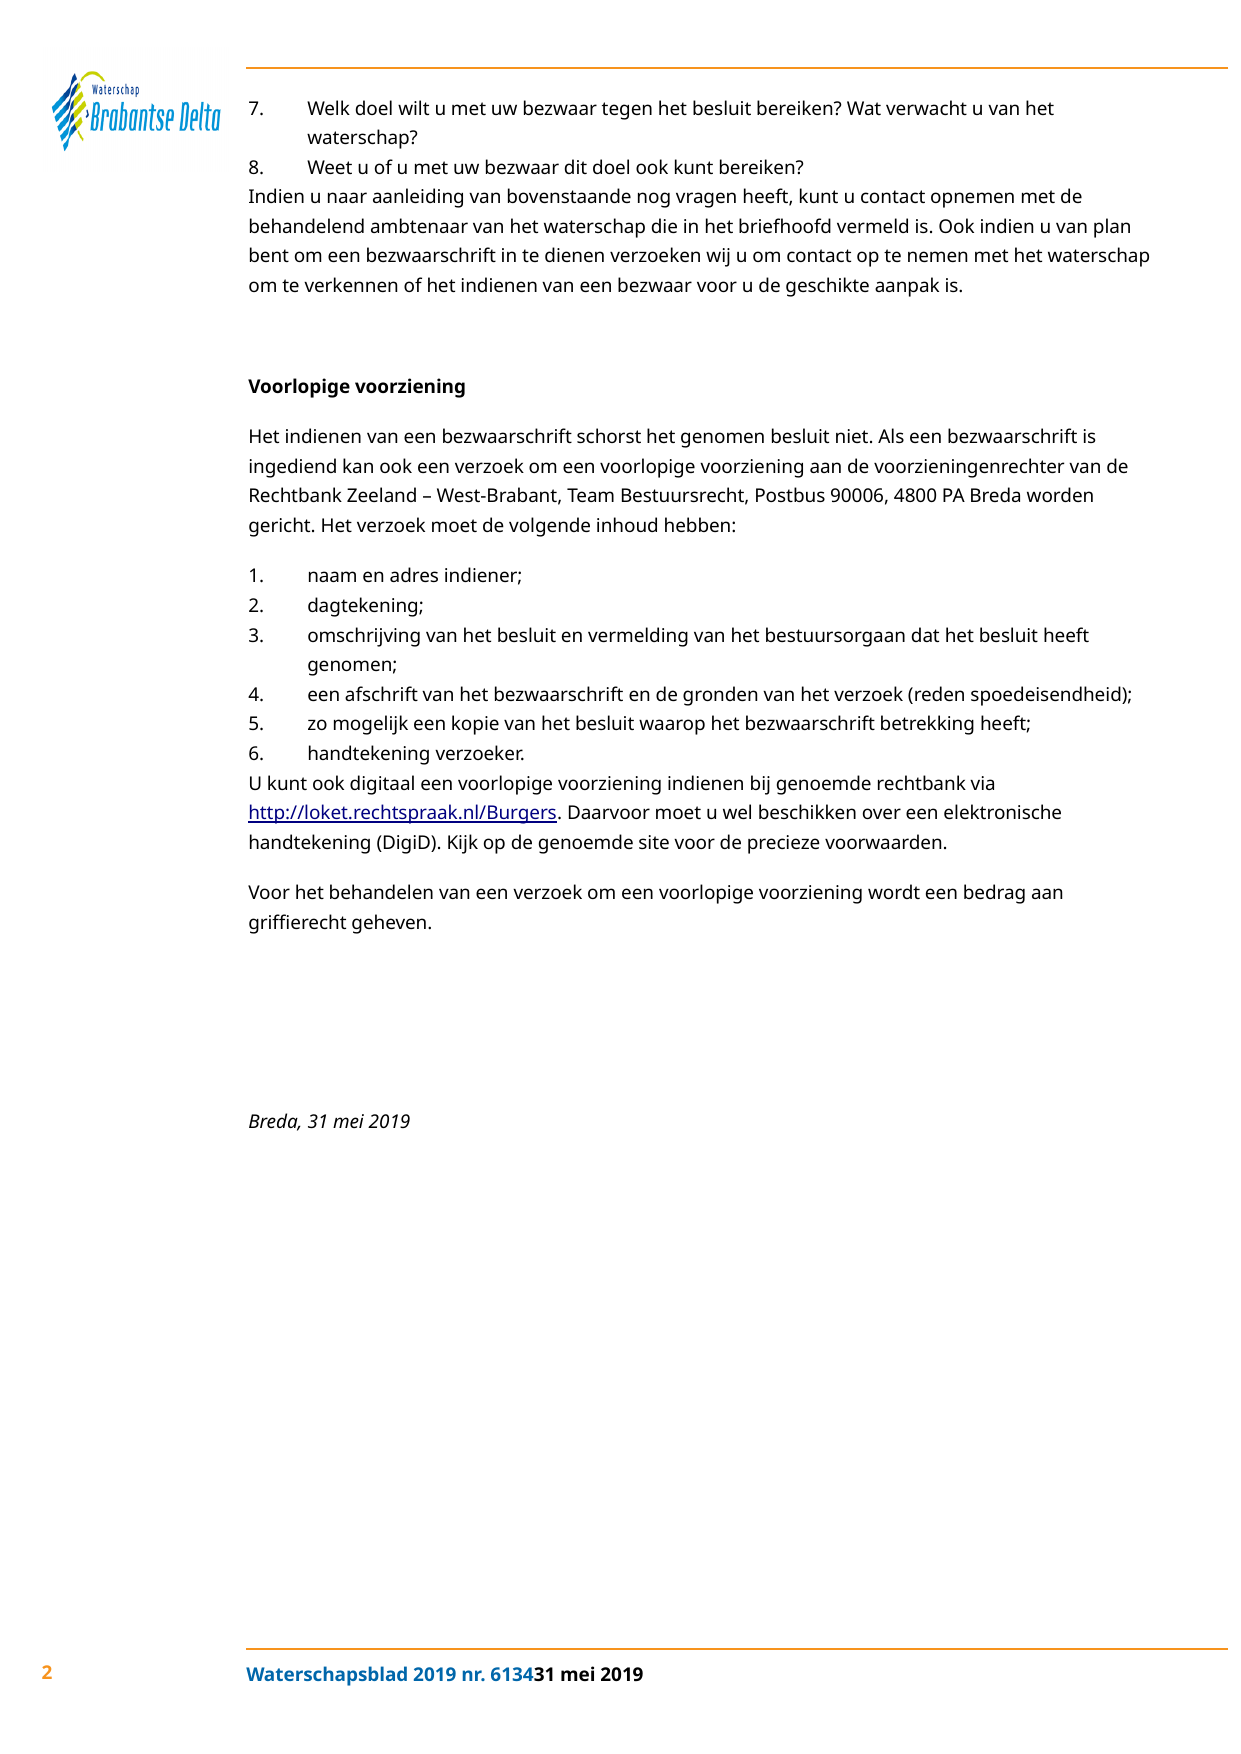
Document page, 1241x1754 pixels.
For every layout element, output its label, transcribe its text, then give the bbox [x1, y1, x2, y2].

list Weet u of u met uw bezwaar dit doel ook kunt bereiken? [248, 154, 1152, 180]
text Breda, 31 mei 2019 [248, 1108, 1152, 1134]
list Welk doel wilt u met uw bezwaar tegen het besluit bereiken? Wat verwacht u van het waterschap? [248, 95, 1152, 150]
text U kunt ook digitaal een voorlopige voorziening indienen bij genoemde rechtbank via http://loket.rechtspraak.nl/Burgers. Daarvoor moet u wel beschikken over een elektronische handtekening (DigiD). Kijk op de genoemde site voor de precieze voorwaarden. [248, 770, 1152, 855]
text Indien u naar aanleiding van bovenstaande nog vragen heeft, kunt u contact opnemen met de behandelend ambtenaar van het waterschap die in het briefhoofd vermeld is. Ook indien u van plan bent om een bezwaarschrift in te dienen verzoeken wij u om contact op te nemen met het waterschap om te verkennen of het indienen van een bezwaar voor u de geschikte aanpak is. [248, 183, 1152, 298]
text Voorlopige voorziening [248, 373, 1152, 399]
list een afschrift van het bezwaarschrift en de gronden van het verzoek (reden spoedeisendheid); [248, 681, 1152, 707]
list dagtekening; [248, 592, 1152, 618]
text Voor het behandelen van een verzoek om een voorlopige voorziening wordt een bedrag aan griffierecht geheven. [248, 879, 1152, 935]
list zo mogelijk een kopie van het besluit waarop het bezwaarschrift betrekking heeft; [248, 711, 1152, 736]
list naam en adres indiener; [248, 563, 1152, 588]
picture [41, 47, 231, 172]
list handtekening verzoeker. [248, 740, 1152, 766]
list omschrijving van het besluit en vermelding van het bestuursorgaan dat het besluit heeft genomen; [248, 622, 1152, 677]
text Het indienen van een bezwaarschrift schorst het genomen besluit niet. Als een bezwaarschrift is ingediend kan ook een verzoek om een voorlopige voorziening aan de voorzieningenrechter van de Rechtbank Zeeland – West-Brabant, Team Bestuursrecht, Postbus 90006, 4800 PA Breda worden gericht. Het verzoek moet de volgende inhoud hebben: [248, 423, 1152, 538]
